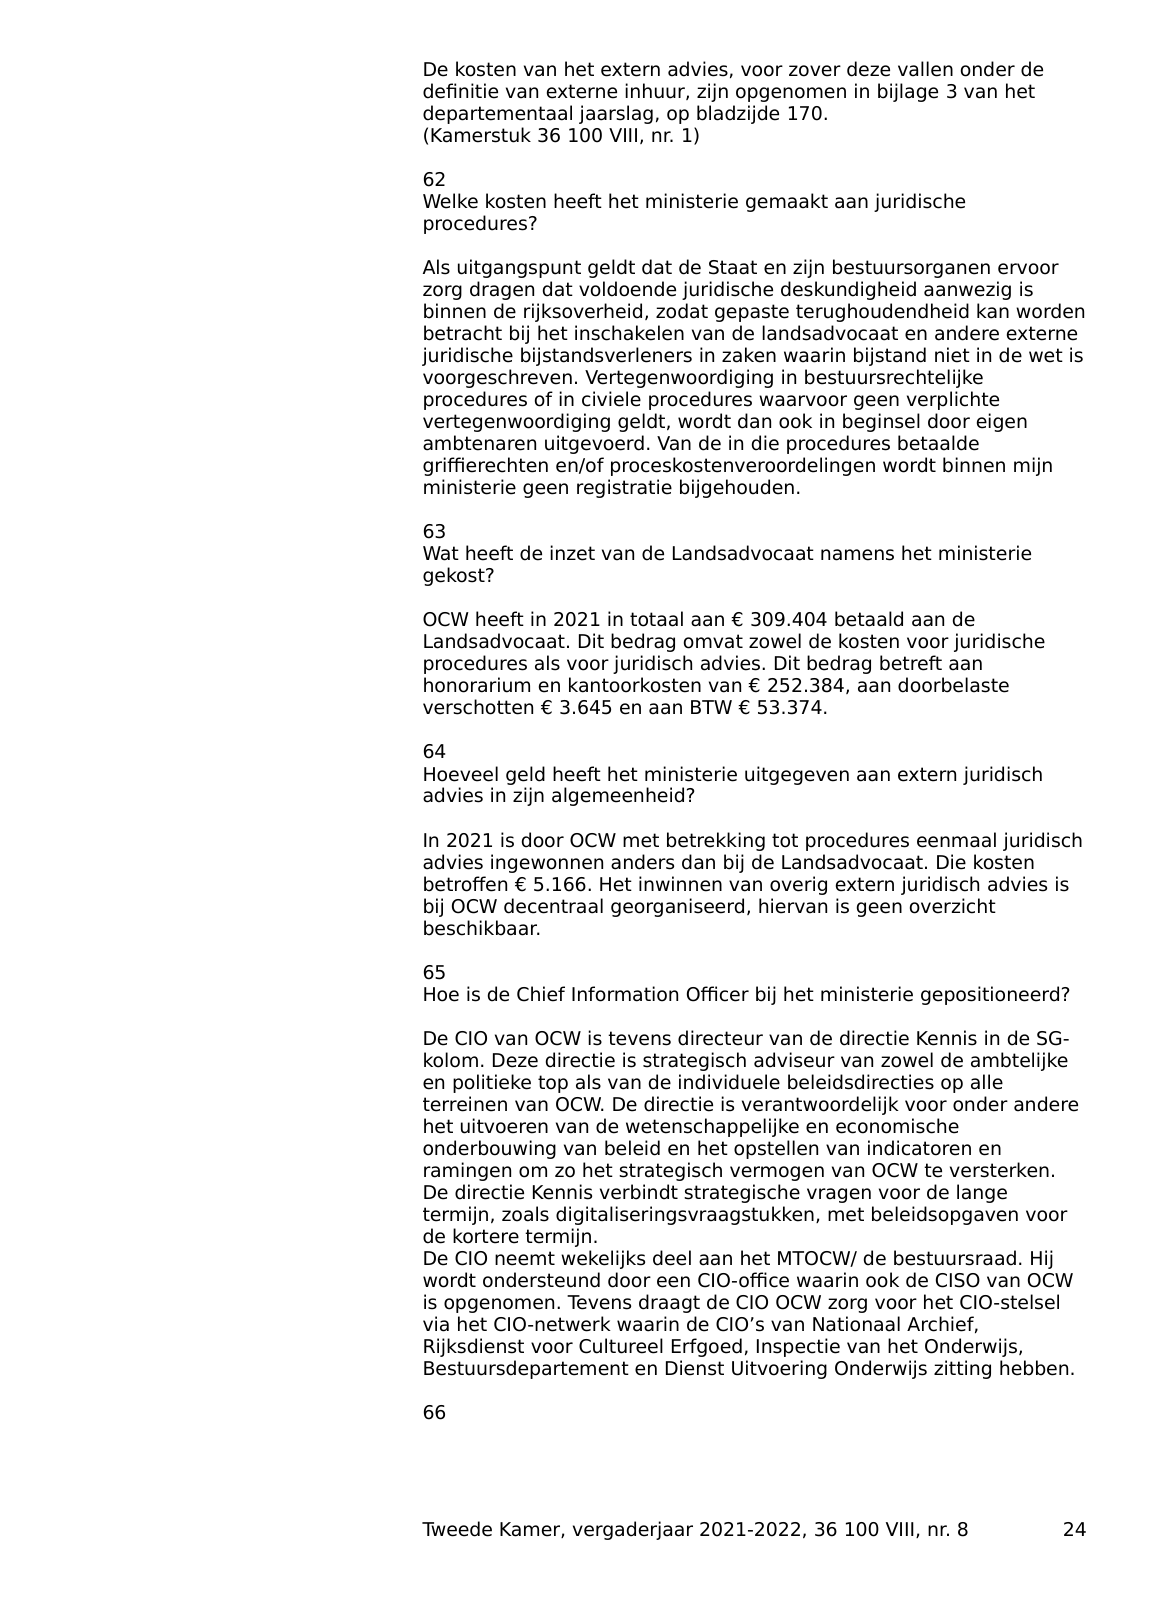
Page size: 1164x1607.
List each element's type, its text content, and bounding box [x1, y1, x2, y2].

text De CIO van OCW is tevens directeur van de directie Kennis in de SG-kolom. Deze directie is strategisch adviseur van zowel de ambtelijke en politieke top als van de individuele beleidsdirecties op alle terreinen van OCW. De directie is verantwoordelijk voor onder andere het uitvoeren van de wetenschappelijke en economische onderbouwing van beleid en het opstellen van indicatoren en ramingen om zo het strategisch vermogen van OCW te versterken. De directie Kennis verbindt strategische vragen voor de lange termijn, zoals digitaliseringsvraagstukken, met beleidsopgaven voor de kortere termijn. [422, 1028, 1087, 1248]
text 66 [422, 1402, 1087, 1424]
text Welke kosten heeft het ministerie gemaakt aan juridische procedures? [422, 191, 1087, 235]
text 65 [422, 962, 1087, 984]
text De CIO neemt wekelijks deel aan het MTOCW/ de bestuursraad. Hij wordt ondersteund door een CIO-office waarin ook de CISO van OCW is opgenomen. Tevens draagt de CIO OCW zorg voor het CIO-stelsel via het CIO-netwerk waarin de CIO’s van Nationaal Archief, Rijksdienst voor Cultureel Erfgoed, Inspectie van het Onderwijs, Bestuursdepartement en Dienst Uitvoering Onderwijs zitting hebben. [422, 1248, 1087, 1379]
text In 2021 is door OCW met betrekking tot procedures eenmaal juridisch advies ingewonnen anders dan bij de Landsadvocaat. Die kosten betroffen € 5.166. Het inwinnen van overig extern juridisch advies is bij OCW decentraal georganiseerd, hiervan is geen overzicht beschikbaar. [422, 829, 1087, 939]
text De kosten van het extern advies, voor zover deze vallen onder de definitie van externe inhuur, zijn opgenomen in bijlage 3 van het departementaal jaarslag, op bladzijde 170. [422, 59, 1087, 125]
text Hoeveel geld heeft het ministerie uitgegeven aan extern juridisch advies in zijn algemeenheid? [422, 763, 1087, 807]
text Wat heeft de inzet van de Landsadvocaat namens het ministerie gekost? [422, 543, 1087, 587]
text Als uitgangspunt geldt dat de Staat en zijn bestuursorganen ervoor zorg dragen dat voldoende juridische deskundigheid aanwezig is binnen de rijksoverheid, zodat gepaste terughoudendheid kan worden betracht bij het inschakelen van de landsadvocaat en andere externe juridische bijstandsverleners in zaken waarin bijstand niet in de wet is voorgeschreven. Vertegenwoordiging in bestuursrechtelijke procedures of in civiele procedures waarvoor geen verplichte vertegenwoordiging geldt, wordt dan ook in beginsel door eigen ambtenaren uitgevoerd. Van de in die procedures betaalde griffierechten en/of proceskostenveroordelingen wordt binnen mijn ministerie geen registratie bijgehouden. [422, 257, 1087, 499]
text 64 [422, 741, 1087, 763]
text (Kamerstuk 36 100 VIII, nr. 1) [422, 125, 1087, 147]
text Hoe is de Chief Information Officer bij het ministerie gepositioneerd? [422, 984, 1087, 1006]
text 63 [422, 521, 1087, 543]
text 62 [422, 169, 1087, 191]
text OCW heeft in 2021 in totaal aan € 309.404 betaald aan de Landsadvocaat. Dit bedrag omvat zowel de kosten voor juridische procedures als voor juridisch advies. Dit bedrag betreft aan honorarium en kantoorkosten van € 252.384, aan doorbelaste verschotten € 3.645 en aan BTW € 53.374. [422, 609, 1087, 719]
